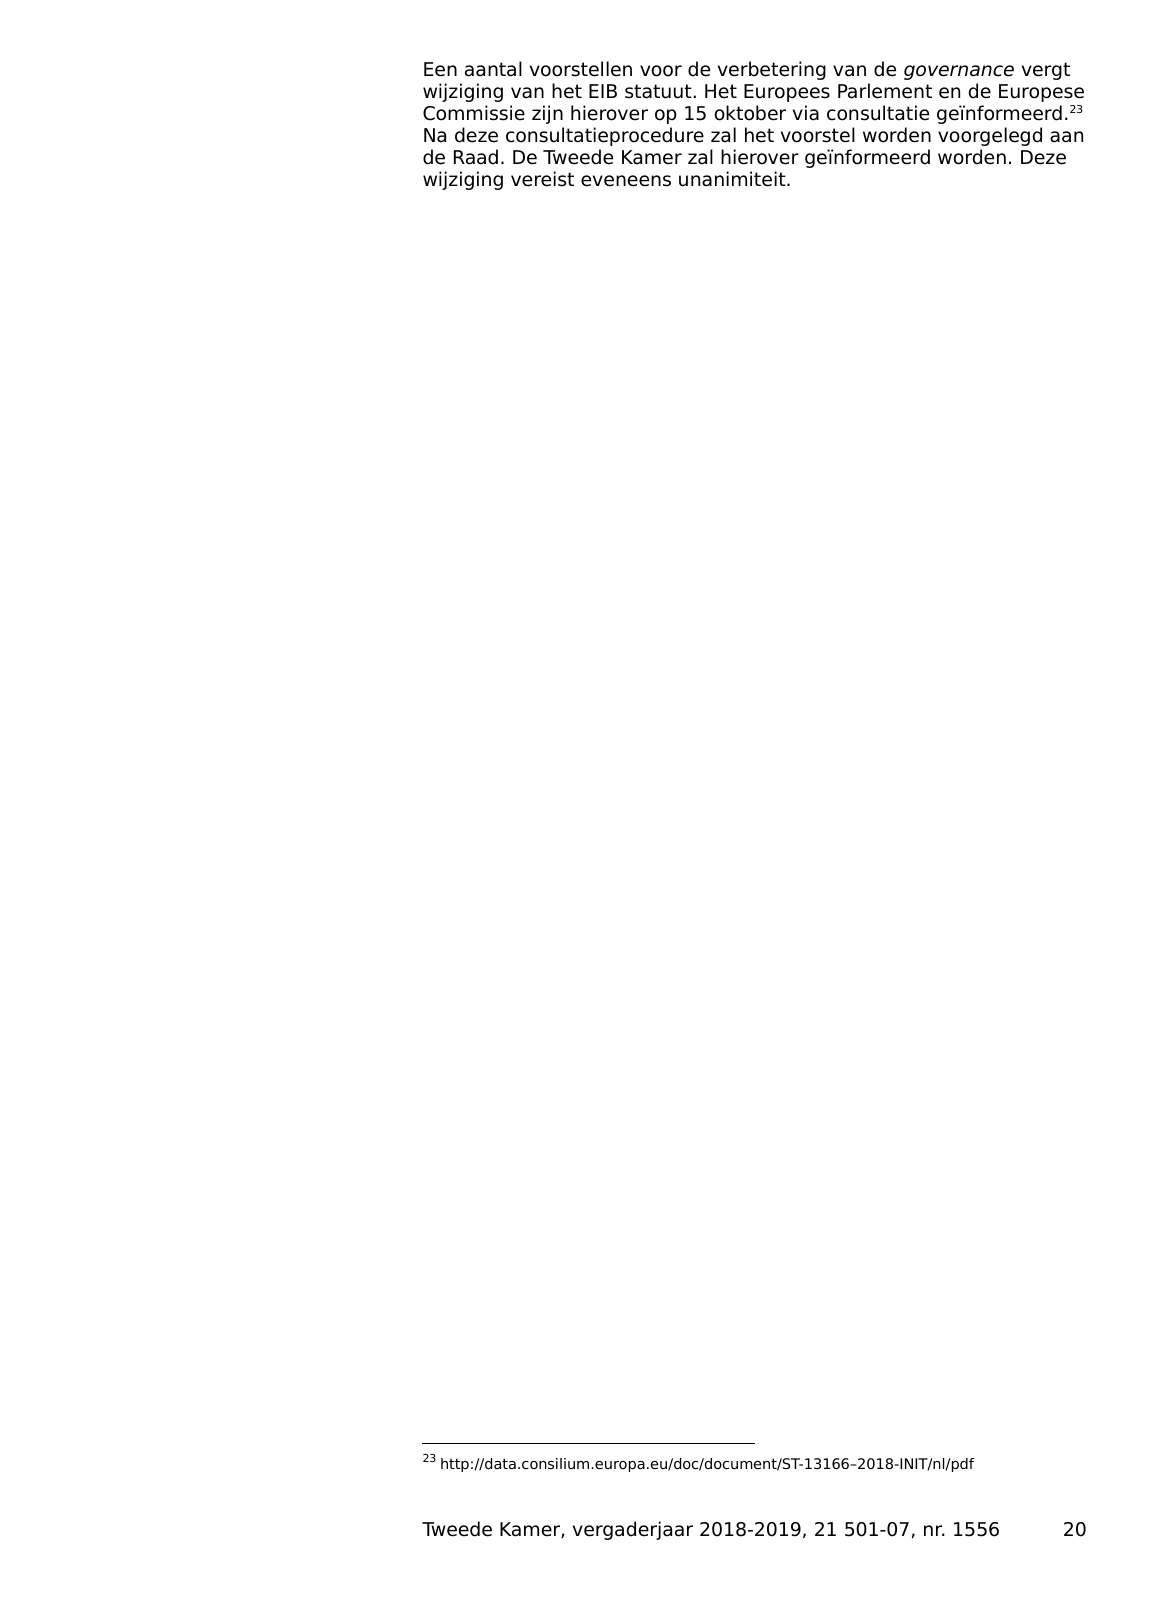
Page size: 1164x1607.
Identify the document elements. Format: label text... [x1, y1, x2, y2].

text http://data.consilium.europa.eu/doc/document/ST-13166–2018-INIT/nl/pdf [422, 1452, 1087, 1474]
text Een aantal voorstellen voor de verbetering van de governance vergt wijziging van het EIB statuut. Het Europees Parlement en de Europese Commissie zijn hierover op 15 oktober via consultatie geïnformeerd. Na deze consultatieprocedure zal het voorstel worden voorgelegd aan de Raad. De Tweede Kamer zal hierover geïnformeerd worden. Deze wijziging vereist eveneens unanimiteit. [422, 59, 1087, 191]
